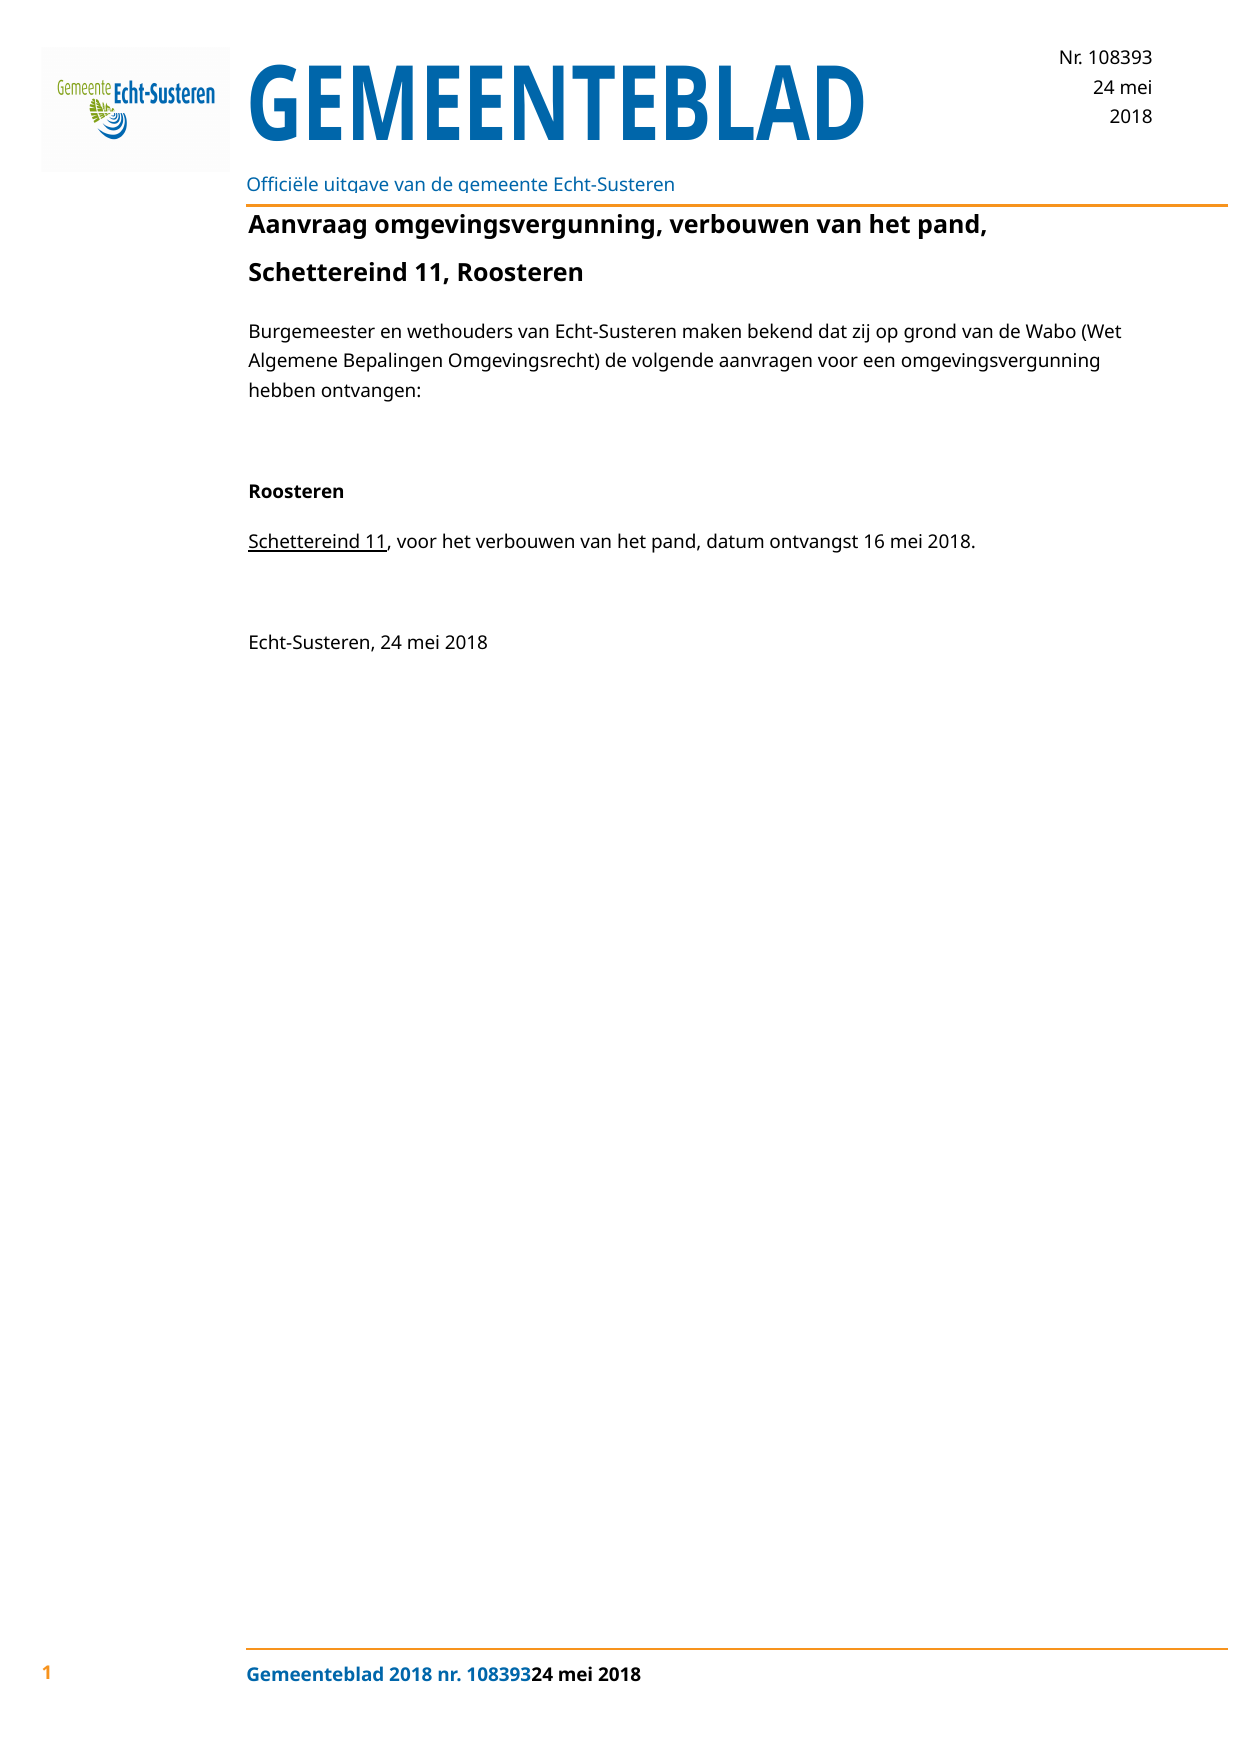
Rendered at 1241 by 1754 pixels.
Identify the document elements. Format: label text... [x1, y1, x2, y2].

picture [41, 47, 231, 172]
text Echt-Susteren, 24 mei 2018 [248, 629, 1152, 655]
text Schettereind 11, voor het verbouwen van het pand, datum ontvangst 16 mei 2018. [248, 528, 1152, 554]
text Roosteren [248, 478, 1152, 504]
text Aanvraag omgevingsvergunning, verbouwen van het pand, Schettereind 11, Roosteren [248, 207, 1152, 288]
text Burgemeester en wethouders van Echt-Susteren maken bekend dat zij op grond van de Wabo (Wet Algemene Bepalingen Omgevingsrecht) de volgende aanvragen voor een omgevingsvergunning hebben ontvangen: [248, 318, 1152, 403]
